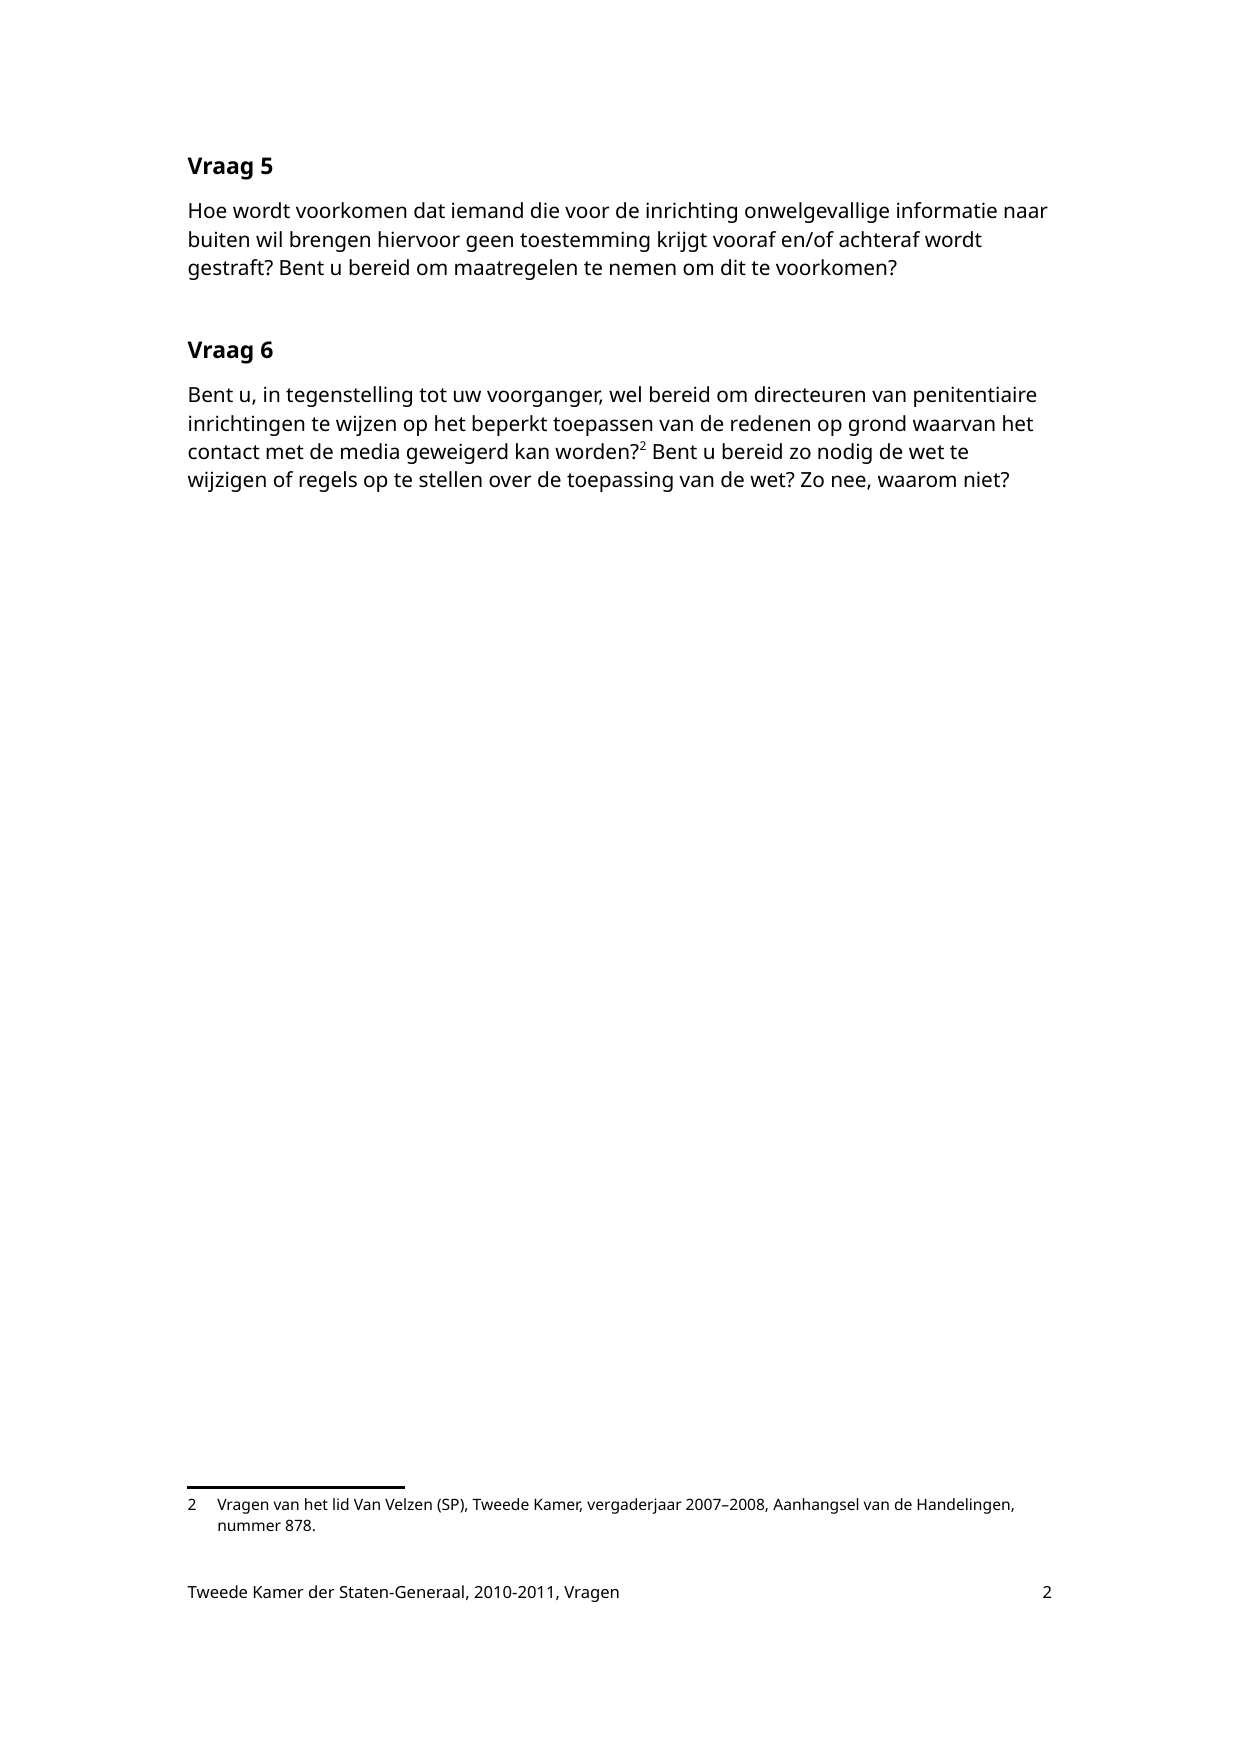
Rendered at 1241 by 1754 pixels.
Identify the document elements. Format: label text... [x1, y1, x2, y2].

subtitle Vraag 6 [187, 334, 1053, 365]
text Vragen van het lid Van Velzen (SP), Tweede Kamer, vergaderjaar 2007–2008, Aanhangsel van de Handelingen, nummer 878. [187, 1479, 1053, 1536]
text Bent u, in tegenstelling tot uw voorganger, wel bereid om directeuren van penitentiaire inrichtingen te wijzen op het beperkt toepassen van de redenen op grond waarvan het contact met de media geweigerd kan worden? Bent u bereid zo nodig de wet te wijzigen of regels op te stellen over de toepassing van de wet? Zo nee, waarom niet? [187, 380, 1053, 494]
text Hoe wordt voorkomen dat iemand die voor de inrichting onwelgevallige informatie naar buiten wil brengen hiervoor geen toestemming krijgt vooraf en/of achteraf wordt gestraft? Bent u bereid om maatregelen te nemen om dit te voorkomen? [187, 196, 1053, 282]
subtitle Vraag 5 [187, 150, 1053, 181]
